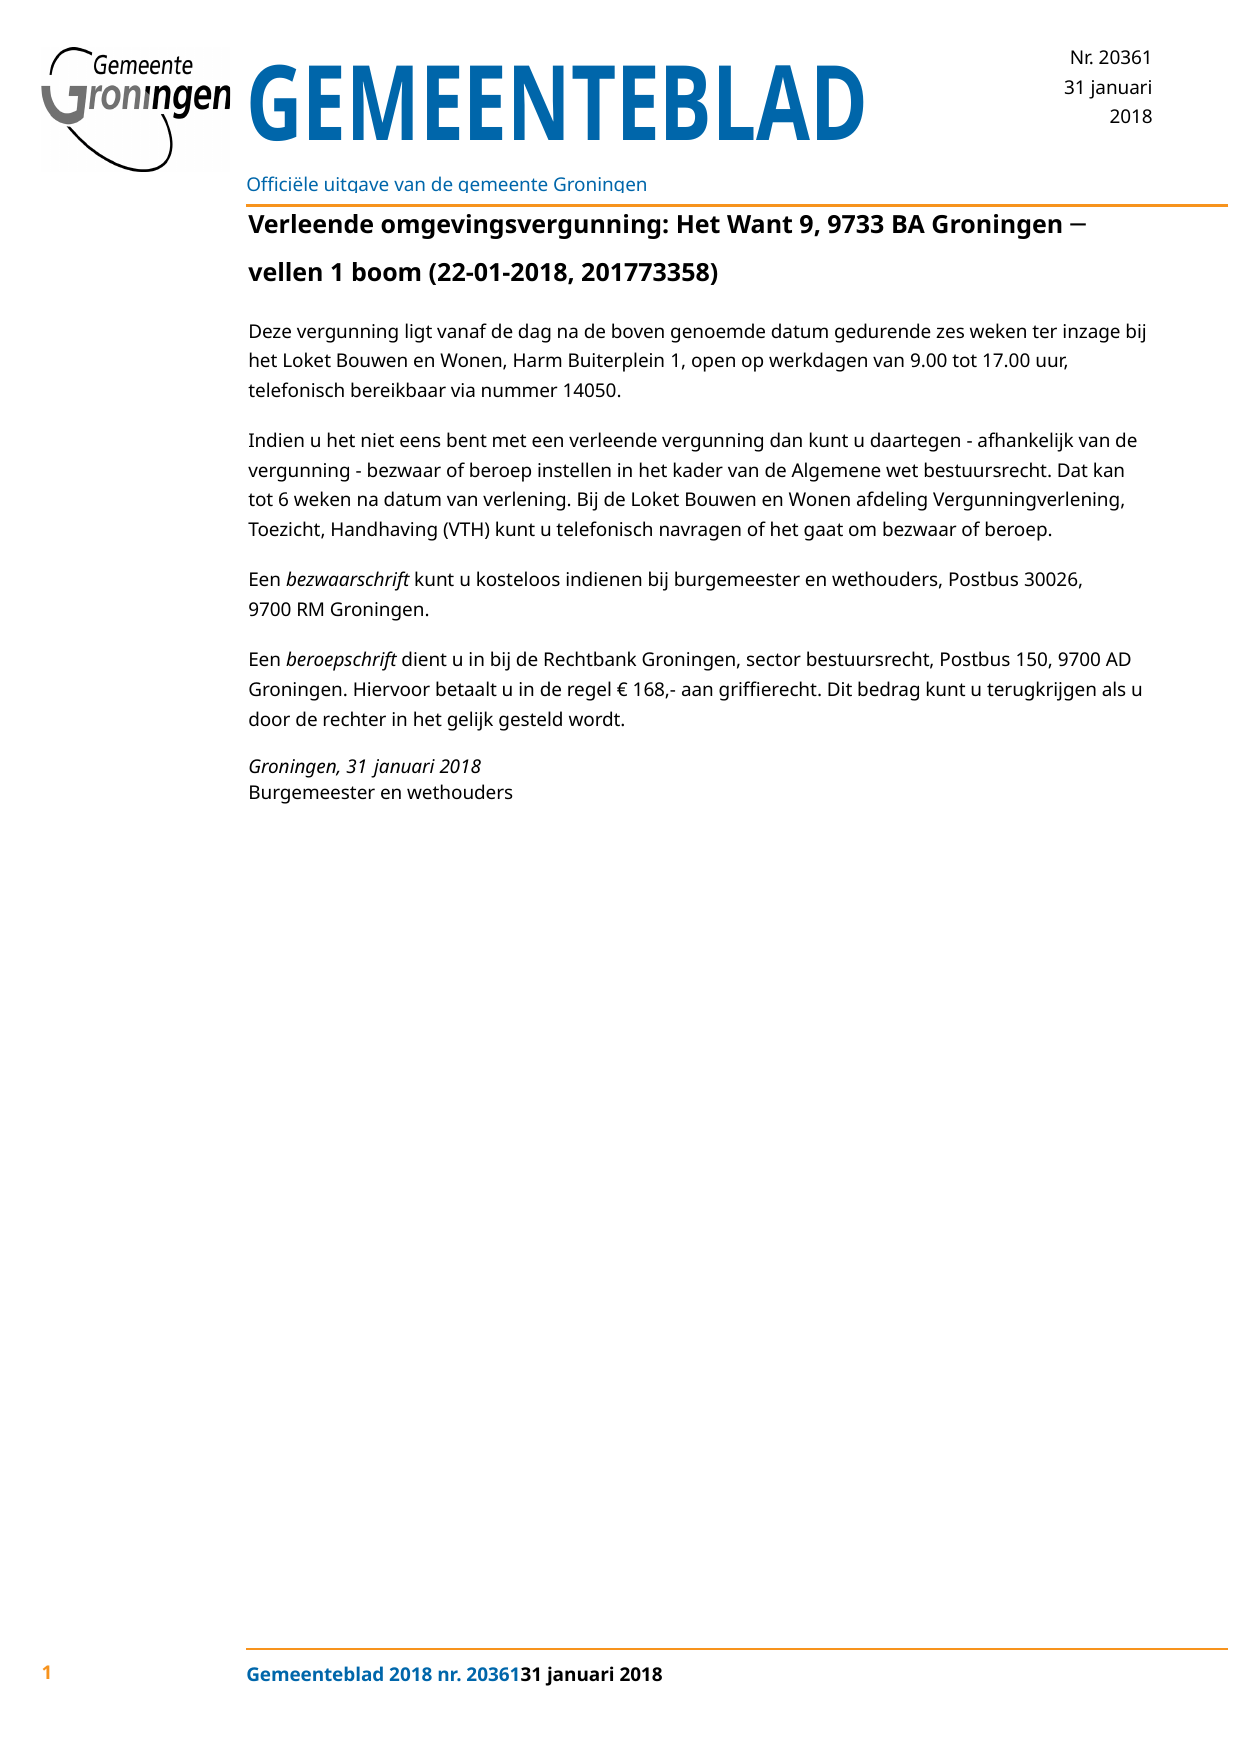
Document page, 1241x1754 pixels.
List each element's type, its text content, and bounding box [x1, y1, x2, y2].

picture [41, 47, 231, 172]
text Deze vergunning ligt vanaf de dag na de boven genoemde datum gedurende zes weken ter inzage bij het Loket Bouwen en Wonen, Harm Buiterplein 1, open op werkdagen van 9.00 tot 17.00 uur, telefonisch bereikbaar via nummer 14050. [248, 318, 1152, 403]
text Verleende omgevingsvergunning: Het Want 9, 9733 BA Groningen ─ vellen 1 boom (22-01-2018, 201773358) [248, 207, 1152, 288]
text Een beroepschrift dient u in bij de Rechtbank Groningen, sector bestuursrecht, Postbus 150, 9700 AD Groningen. Hiervoor betaalt u in de regel € 168,- aan griffierecht. Dit bedrag kunt u terugkrijgen als u door de rechter in het gelijk gesteld wordt. [248, 647, 1152, 732]
text Burgemeester en wethouders [248, 779, 1152, 805]
text Indien u het niet eens bent met een verleende vergunning dan kunt u daartegen - afhankelijk van de vergunning - bezwaar of beroep instellen in het kader van de Algemene wet bestuursrecht. Dat kan tot 6 weken na datum van verlening. Bij de Loket Bouwen en Wonen afdeling Vergunningverlening, Toezicht, Handhaving (VTH) kunt u telefonisch navragen of het gaat om bezwaar of beroep. [248, 427, 1152, 542]
text Een bezwaarschrift kunt u kosteloos indienen bij burgemeester en wethouders, Postbus 30026, 9700 RM Groningen. [248, 567, 1152, 622]
text Groningen, 31 januari 2018 [248, 754, 1152, 779]
